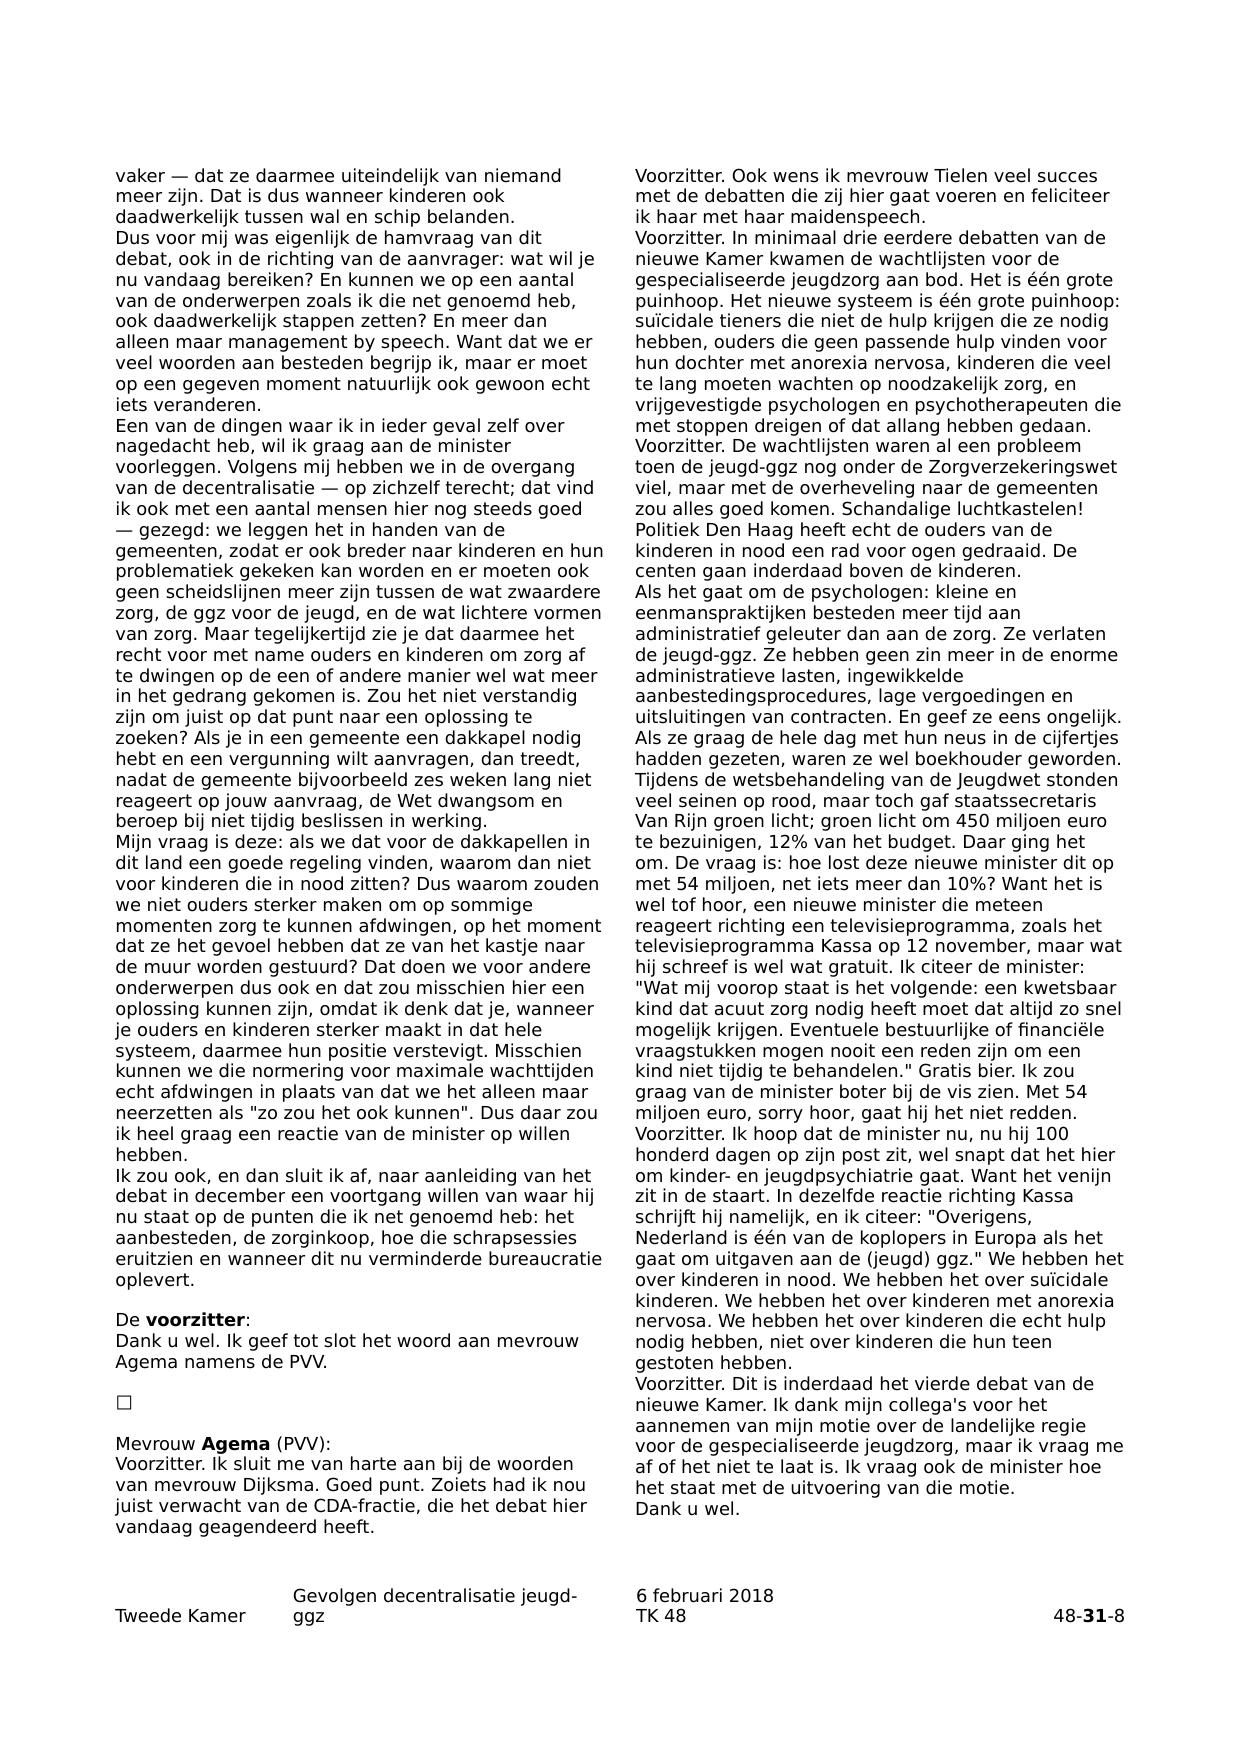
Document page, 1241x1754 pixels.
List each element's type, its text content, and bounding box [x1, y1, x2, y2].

text Mijn vraag is deze: als we dat voor de dakkapellen in dit land een goede regeling vinden, waarom dan niet voor kinderen die in nood zitten? Dus waarom zouden we niet ouders sterker maken om op sommige momenten zorg te kunnen afdwingen, op het moment dat ze het gevoel hebben dat ze van het kastje naar de muur worden gestuurd? Dat doen we voor andere onderwerpen dus ook en dat zou misschien hier een oplossing kunnen zijn, omdat ik denk dat je, wanneer je ouders en kinderen sterker maakt in dat hele systeem, daarmee hun positie verstevigt. Misschien kunnen we die normering voor maximale wachttijden echt afdwingen in plaats van dat we het alleen maar neerzetten als "zo zou het ook kunnen". Dus daar zou ik heel graag een reactie van de minister op willen hebben. [115, 832, 605, 1165]
text Voorzitter. Ik hoop dat de minister nu, nu hij 100 honderd dagen op zijn post zit, wel snapt dat het hier om kinder- en jeugdpsychiatrie gaat. Want het venijn zit in de staart. In dezelfde reactie richting Kassa schrijft hij namelijk, en ik citeer: "Overigens, Nederland is één van de koplopers in Europa als het gaat om uitgaven aan de (jeugd) ggz." We hebben het over kinderen in nood. We hebben het over suïcidale kinderen. We hebben het over kinderen met anorexia nervosa. We hebben het over kinderen die echt hulp nodig hebben, niet over kinderen die hun teen gestoten hebben. [635, 1124, 1125, 1374]
text Dus voor mij was eigenlijk de hamvraag van dit debat, ook in de richting van de aanvrager: wat wil je nu vandaag bereiken? En kunnen we op een aantal van de onderwerpen zoals ik die net genoemd heb, ook daadwerkelijk stappen zetten? En meer dan alleen maar management by speech. Want dat we er veel woorden aan besteden begrijp ik, maar er moet op een gegeven moment natuurlijk ook gewoon echt iets veranderen. [115, 228, 605, 415]
text Dank u wel. Ik geef tot slot het woord aan mevrouw Agema namens de PVV. [115, 1331, 605, 1373]
text Voorzitter. Ook wens ik mevrouw Tielen veel succes met de debatten die zij hier gaat voeren en feliciteer ik haar met haar maidenspeech. [635, 165, 1125, 228]
text Voorzitter. In minimaal drie eerdere debatten van de nieuwe Kamer kwamen de wachtlijsten voor de gespecialiseerde jeugdzorg aan bod. Het is één grote puinhoop. Het nieuwe systeem is één grote puinhoop: suïcidale tieners die niet de hulp krijgen die ze nodig hebben, ouders die geen passende hulp vinden voor hun dochter met anorexia nervosa, kinderen die veel te lang moeten wachten op noodzakelijk zorg, en vrijgevestigde psychologen en psychotherapeuten die met stoppen dreigen of dat allang hebben gedaan. [635, 228, 1125, 436]
text Mevrouw Agema (PVV): [115, 1433, 605, 1454]
text Voorzitter. Ik sluit me van harte aan bij de woorden van mevrouw Dijksma. Goed punt. Zoiets had ik nou juist verwacht van de CDA-fractie, die het debat hier vandaag geagendeerd heeft. [115, 1454, 605, 1537]
text Tijdens de wetsbehandeling van de Jeugdwet stonden veel seinen op rood, maar toch gaf staatssecretaris Van Rijn groen licht; groen licht om 450 miljoen euro te bezuinigen, 12% van het budget. Daar ging het om. De vraag is: hoe lost deze nieuwe minister dit op met 54 miljoen, net iets meer dan 10%? Want het is wel tof hoor, een nieuwe minister die meteen reageert richting een televisieprogramma, zoals het televisieprogramma Kassa op 12 november, maar wat hij schreef is wel wat gratuit. Ik citeer de minister: "Wat mij voorop staat is het volgende: een kwetsbaar kind dat acuut zorg nodig heeft moet dat altijd zo snel mogelijk krijgen. Eventuele bestuurlijke of financiële vraagstukken mogen nooit een reden zijn om een kind niet tijdig te behandelen." Gratis bier. Ik zou graag van de minister boter bij de vis zien. Met 54 miljoen euro, sorry hoor, gaat hij het niet redden. [635, 769, 1125, 1124]
text Voorzitter. Dit is inderdaad het vierde debat van de nieuwe Kamer. Ik dank mijn collega's voor het aannemen van mijn motie over de landelijke regie voor de gespecialiseerde jeugdzorg, maar ik vraag me af of het niet te laat is. Ik vraag ook de minister hoe het staat met de uitvoering van die motie. [635, 1374, 1125, 1499]
text De voorzitter: [115, 1310, 605, 1331]
text Ik zou ook, en dan sluit ik af, naar aanleiding van het debat in december een voortgang willen van waar hij nu staat op de punten die ik net genoemd heb: het aanbesteden, de zorginkoop, hoe die schrapsessies eruitzien en wanneer dit nu verminderde bureaucratie oplevert. [115, 1165, 605, 1290]
text Een van de dingen waar ik in ieder geval zelf over nagedacht heb, wil ik graag aan de minister voorleggen. Volgens mij hebben we in de overgang van de decentralisatie — op zichzelf terecht; dat vind ik ook met een aantal mensen hier nog steeds goed — gezegd: we leggen het in handen van de gemeenten, zodat er ook breder naar kinderen en hun problematiek gekeken kan worden en er moeten ook geen scheidslijnen meer zijn tussen de wat zwaardere zorg, de ggz voor de jeugd, en de wat lichtere vormen van zorg. Maar tegelijkertijd zie je dat daarmee het recht voor met name ouders en kinderen om zorg af te dwingen op de een of andere manier wel wat meer in het gedrang gekomen is. Zou het niet verstandig zijn om juist op dat punt naar een oplossing te zoeken? Als je in een gemeente een dakkapel nodig hebt en een vergunning wilt aanvragen, dan treedt, nadat de gemeente bijvoorbeeld zes weken lang niet reageert op jouw aanvraag, de Wet dwangsom en beroep bij niet tijdig beslissen in werking. [115, 415, 605, 832]
text Als het gaat om de psychologen: kleine en eenmanspraktijken besteden meer tijd aan administratief geleuter dan aan de zorg. Ze verlaten de jeugd-ggz. Ze hebben geen zin meer in de enorme administratieve lasten, ingewikkelde aanbestedingsprocedures, lage vergoedingen en uitsluitingen van contracten. En geef ze eens ongelijk. Als ze graag de hele dag met hun neus in de cijfertjes hadden gezeten, waren ze wel boekhouder geworden. [635, 582, 1125, 769]
text Voorzitter. De wachtlijsten waren al een probleem toen de jeugd-ggz nog onder de Zorgverzekeringswet viel, maar met de overheveling naar de gemeenten zou alles goed komen. Schandalige luchtkastelen! Politiek Den Haag heeft echt de ouders van de kinderen in nood een rad voor ogen gedraaid. De centen gaan inderdaad boven de kinderen. [635, 436, 1125, 582]
text Dank u wel. [635, 1499, 1125, 1519]
text vaker — dat ze daarmee uiteindelijk van niemand meer zijn. Dat is dus wanneer kinderen ook daadwerkelijk tussen wal en schip belanden. [115, 165, 605, 228]
text ⬜ [115, 1393, 605, 1413]
